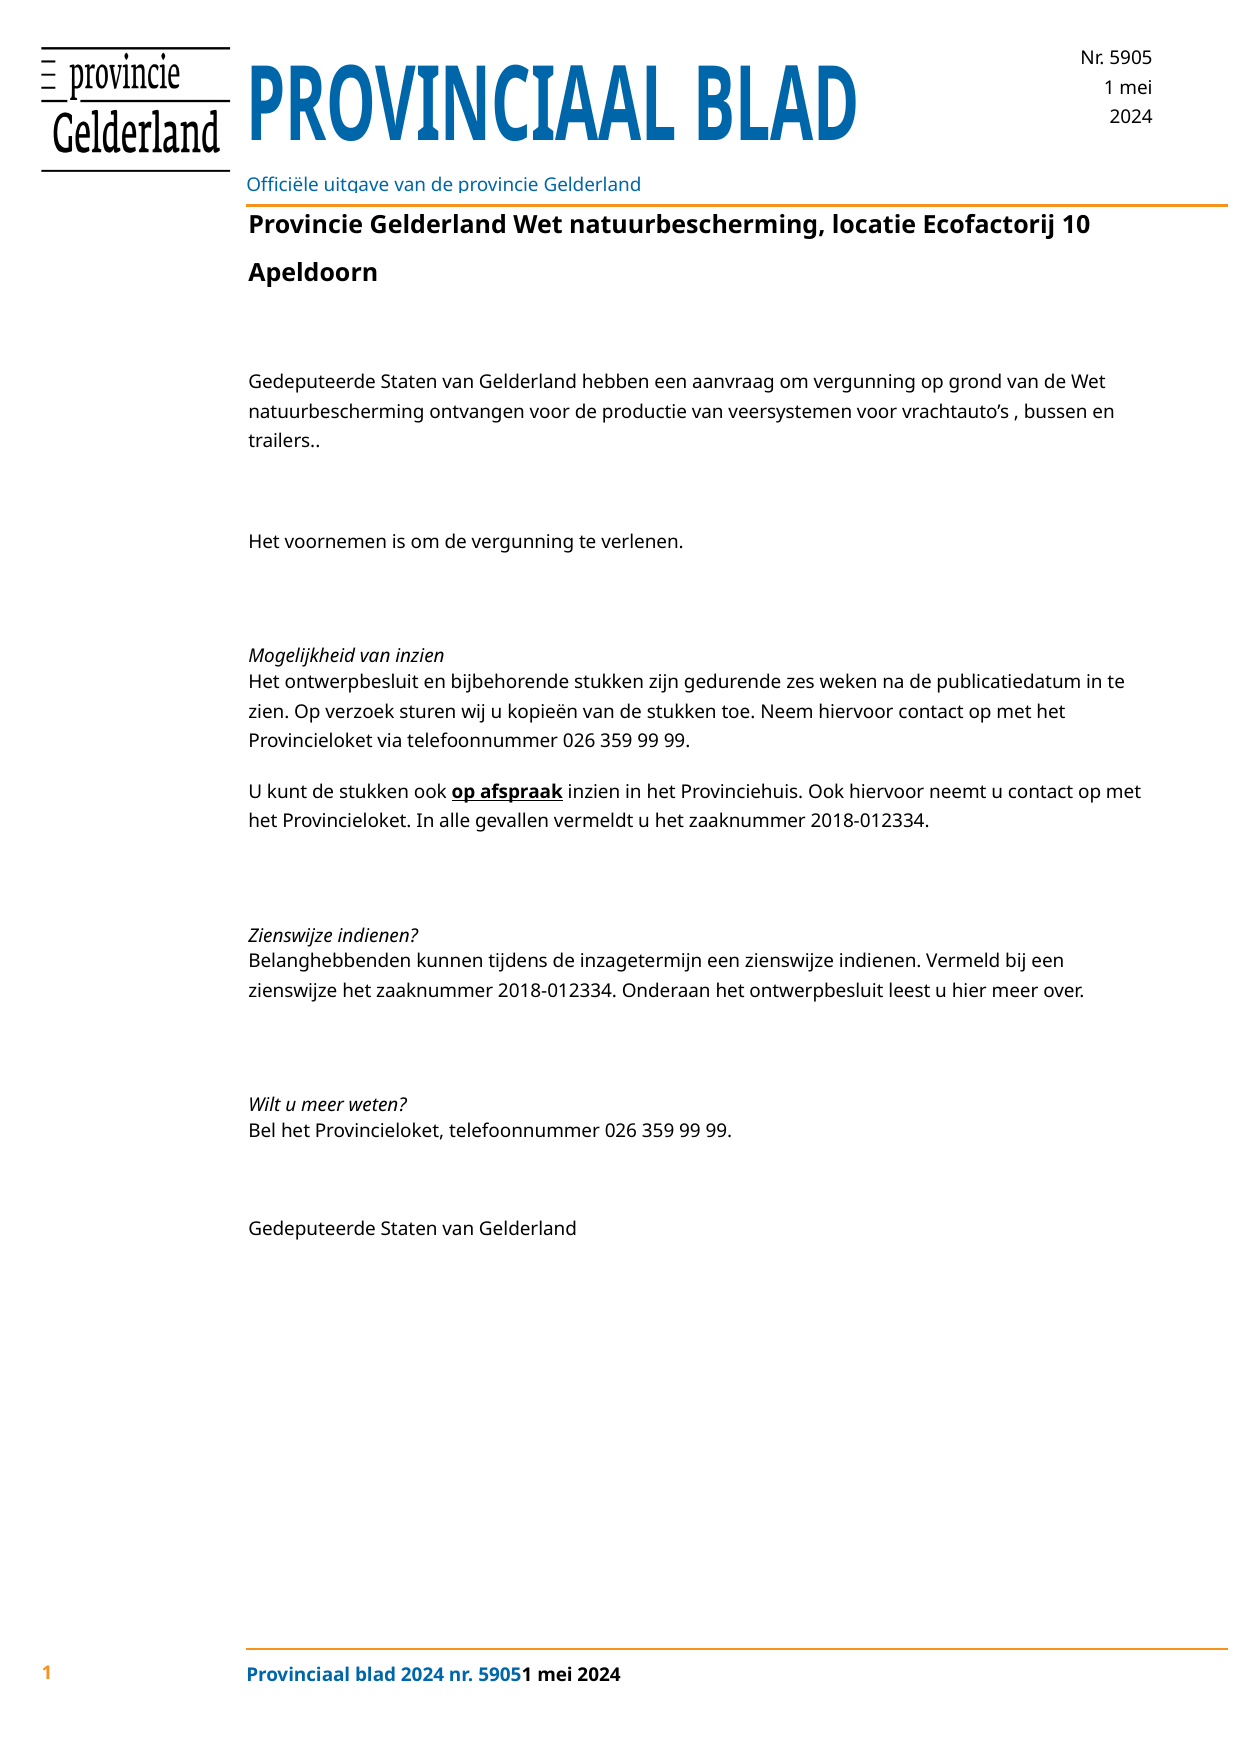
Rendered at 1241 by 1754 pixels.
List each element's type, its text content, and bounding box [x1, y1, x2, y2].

text Gedeputeerde Staten van Gelderland hebben een aanvraag om vergunning op grond van de Wet natuurbescherming ontvangen voor de productie van veersystemen voor vrachtauto’s , bussen en trailers.. [248, 368, 1152, 453]
text Mogelijkheid van inzien [248, 643, 1152, 668]
text U kunt de stukken ook op afspraak inzien in het Provinciehuis. Ook hiervoor neemt u contact op met het Provincieloket. In alle gevallen vermeldt u het zaaknummer 2018-012334. [248, 778, 1152, 833]
picture [41, 47, 231, 172]
text Zienswijze indienen? [248, 922, 1152, 948]
text Het voornemen is om de vergunning te verlenen. [248, 528, 1152, 554]
text Provincie Gelderland Wet natuurbescherming, locatie Ecofactorij 10 Apeldoorn [248, 207, 1152, 288]
text Belanghebbenden kunnen tijdens de inzagetermijn een zienswijze indienen. Vermeld bij een zienswijze het zaaknummer 2018-012334. Onderaan het ontwerpbesluit leest u hier meer over. [248, 948, 1152, 1003]
text Gedeputeerde Staten van Gelderland [248, 1216, 1152, 1241]
text Wilt u meer weten? [248, 1092, 1152, 1117]
text Het ontwerpbesluit en bijbehorende stukken zijn gedurende zes weken na de publicatiedatum in te zien. Op verzoek sturen wij u kopieën van de stukken toe. Neem hiervoor contact op met het Provincieloket via telefoonnummer 026 359 99 99. [248, 668, 1152, 753]
text Bel het Provincieloket, telefoonnummer 026 359 99 99. [248, 1117, 1152, 1143]
